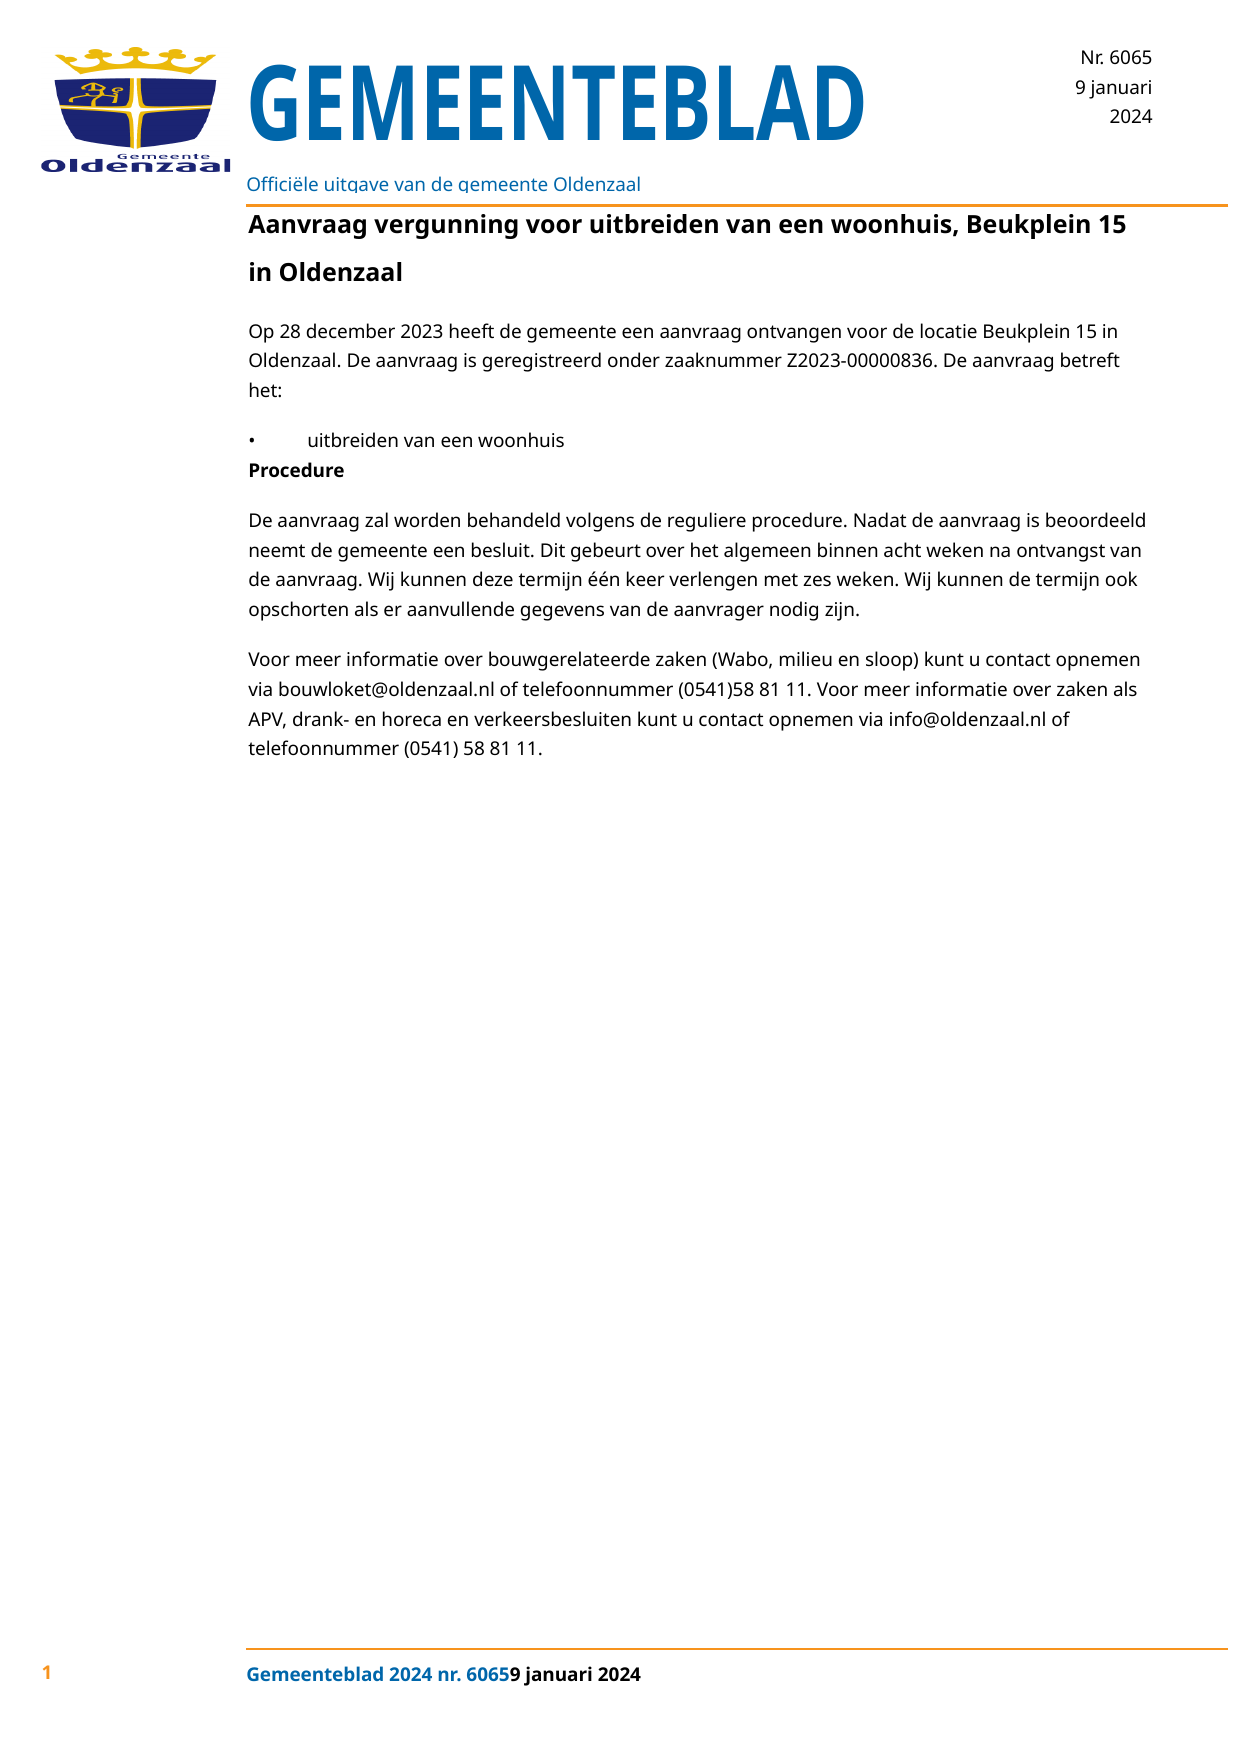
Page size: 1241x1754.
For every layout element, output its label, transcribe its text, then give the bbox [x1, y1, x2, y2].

text Voor meer informatie over bouwgerelateerde zaken (Wabo, milieu en sloop) kunt u contact opnemen via bouwloket@oldenzaal.nl of telefoonnummer (0541)58 81 11. Voor meer informatie over zaken als APV, drank- en horeca en verkeersbesluiten kunt u contact opnemen via info@oldenzaal.nl of telefoonnummer (0541) 58 81 11. [248, 647, 1152, 761]
text Aanvraag vergunning voor uitbreiden van een woonhuis, Beukplein 15 in Oldenzaal [248, 207, 1152, 288]
list uitbreiden van een woonhuis [248, 427, 1152, 453]
picture [41, 47, 231, 172]
text De aanvraag zal worden behandeld volgens de reguliere procedure. Nadat de aanvraag is beoordeeld neemt de gemeente een besluit. Dit gebeurt over het algemeen binnen acht weken na ontvangst van de aanvraag. Wij kunnen deze termijn één keer verlengen met zes weken. Wij kunnen de termijn ook opschorten als er aanvullende gegevens van de aanvrager nodig zijn. [248, 507, 1152, 622]
text Op 28 december 2023 heeft de gemeente een aanvraag ontvangen voor de locatie Beukplein 15 in Oldenzaal. De aanvraag is geregistreerd onder zaaknummer Z2023-00000836. De aanvraag betreft het: [248, 318, 1152, 403]
text Procedure [248, 457, 1152, 483]
